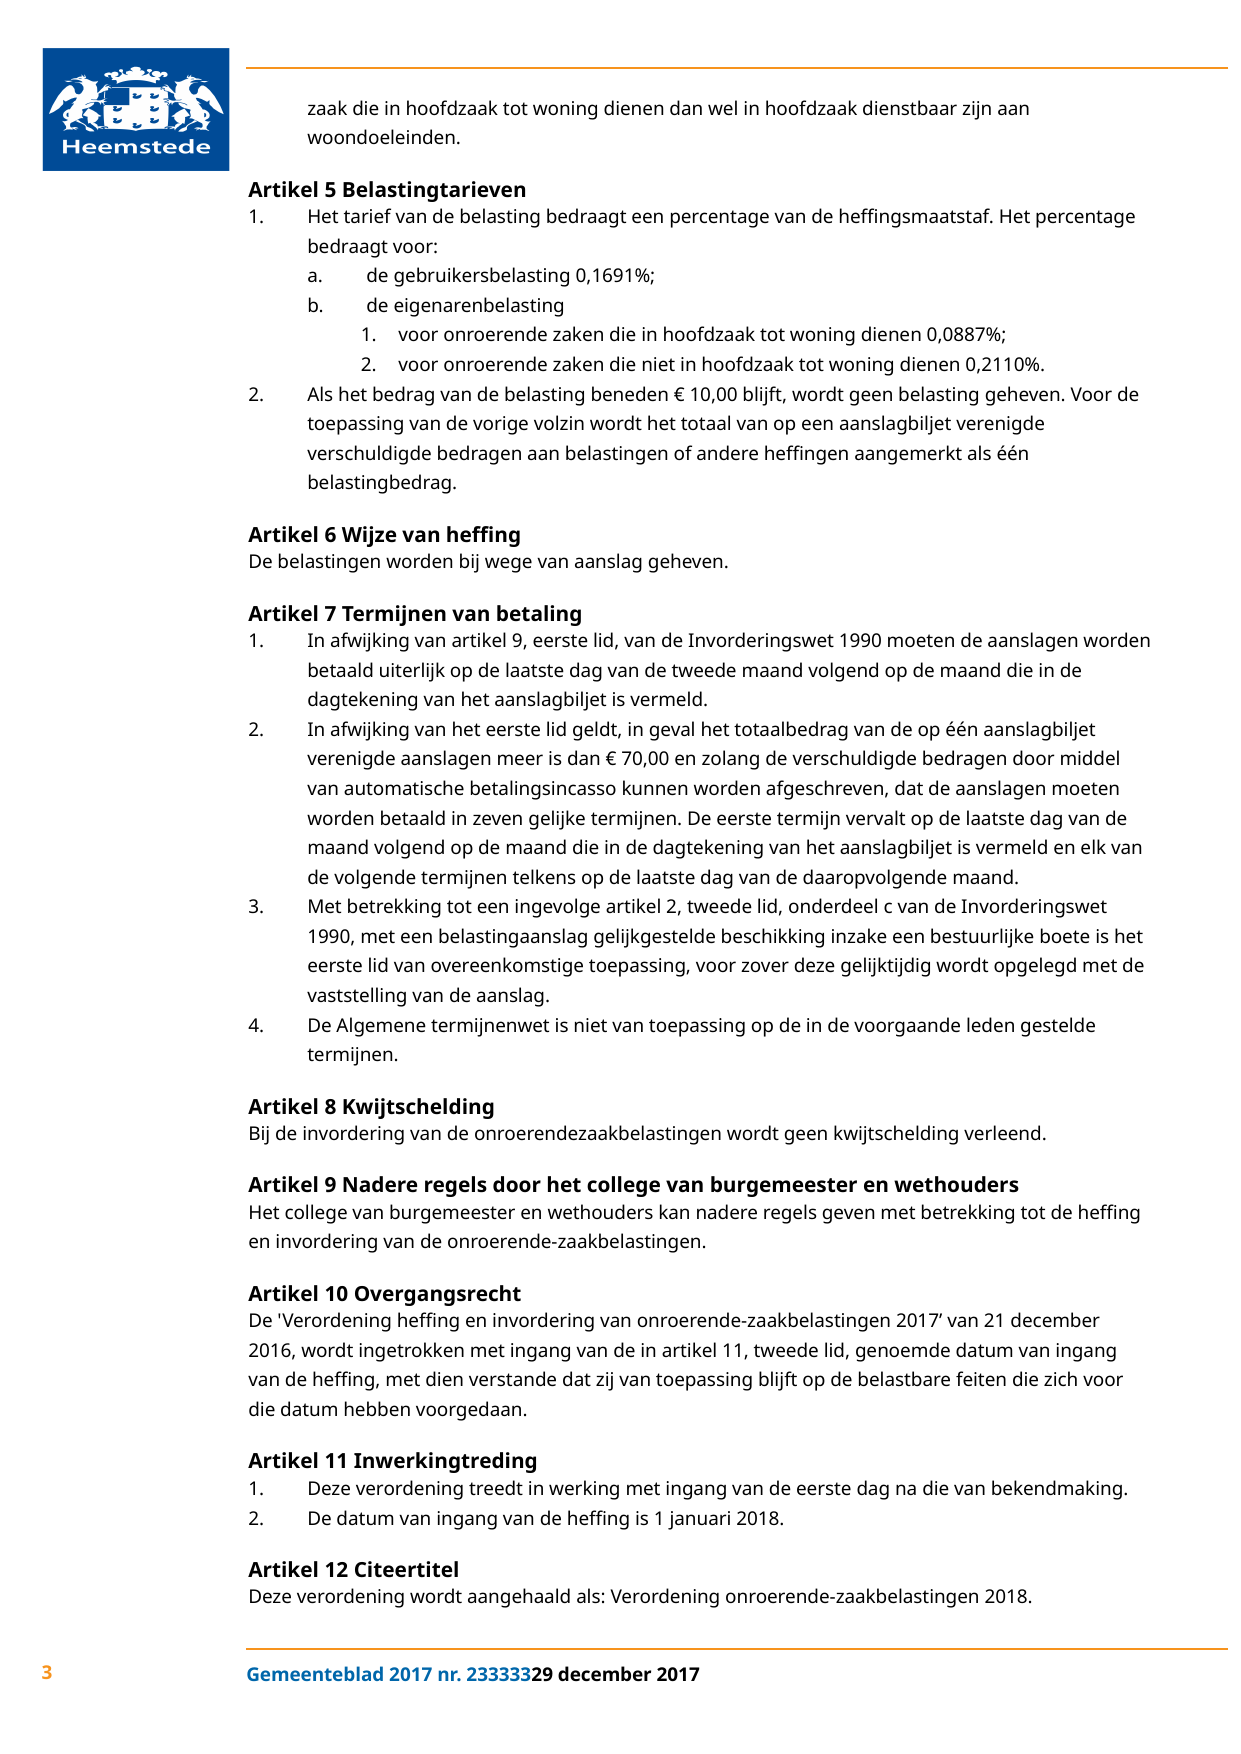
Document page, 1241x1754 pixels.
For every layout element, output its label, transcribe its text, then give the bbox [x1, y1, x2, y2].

text Deze verordening wordt aangehaald als: Verordening onroerende-zaakbelastingen 2018. [248, 1583, 1152, 1609]
text Artikel 7 Termijnen van betaling [248, 599, 1152, 627]
list In afwijking van artikel 9, eerste lid, van de Invorderingswet 1990 moeten de aanslagen worden betaald uiterlijk op de laatste dag van de tweede maand volgend op de maand die in de dagtekening van het aanslagbiljet is vermeld. [248, 627, 1152, 712]
text Artikel 11 Inwerkingtreding [248, 1447, 1152, 1475]
picture [41, 47, 231, 172]
list de eigenarenbelasting [307, 292, 1152, 318]
text Artikel 6 Wijze van heffing [248, 520, 1152, 548]
list Als het bedrag van de belasting beneden € 10,00 blijft, wordt geen belasting geheven. Voor de toepassing van de vorige volzin wordt het totaal van op een aanslagbiljet verenigde verschuldigde bedragen aan belastingen of andere heffingen aangemerkt als één belastingbedrag. [248, 381, 1152, 495]
list Deze verordening treedt in werking met ingang van de eerste dag na die van bekendmaking. [248, 1475, 1152, 1501]
list zaak die in hoofdzaak tot woning dienen dan wel in hoofdzaak dienstbaar zijn aan woondoeleinden. [248, 95, 1152, 150]
text Artikel 5 Belastingtarieven [248, 175, 1152, 203]
list de gebruikersbelasting 0,1691%; [307, 262, 1152, 288]
text Artikel 9 Nadere regels door het college van burgemeester en wethouders [248, 1171, 1152, 1199]
text Artikel 10 Overgangsrecht [248, 1279, 1152, 1307]
text De belastingen worden bij wege van aanslag geheven. [248, 548, 1152, 574]
list voor onroerende zaken die in hoofdzaak tot woning dienen 0,0887%; [361, 322, 1152, 347]
text Artikel 8 Kwijtschelding [248, 1092, 1152, 1120]
list voor onroerende zaken die niet in hoofdzaak tot woning dienen 0,2110%. [361, 351, 1152, 377]
list De datum van ingang van de heffing is 1 januari 2018. [248, 1505, 1152, 1530]
list Het tarief van de belasting bedraagt een percentage van de heffingsmaatstaf. Het percentage bedraagt voor: [248, 203, 1152, 258]
list De Algemene termijnenwet is niet van toepassing op de in de voorgaande leden gestelde termijnen. [248, 1012, 1152, 1067]
text De 'Verordening heffing en invordering van onroerende-zaakbelastingen 2017’ van 21 december 2016, wordt ingetrokken met ingang van de in artikel 11, tweede lid, genoemde datum van ingang van de heffing, met dien verstande dat zij van toepassing blijft op de belastbare feiten die zich voor die datum hebben voorgedaan. [248, 1307, 1152, 1422]
text Bij de invordering van de onroerendezaakbelastingen wordt geen kwijtschelding verleend. [248, 1120, 1152, 1146]
list Met betrekking tot een ingevolge artikel 2, tweede lid, onderdeel c van de Invorderingswet 1990, met een belastingaanslag gelijkgestelde beschikking inzake een bestuurlijke boete is het eerste lid van overeenkomstige toepassing, voor zover deze gelijktijdig wordt opgelegd met de vaststelling van de aanslag. [248, 893, 1152, 1008]
list In afwijking van het eerste lid geldt, in geval het totaalbedrag van de op één aanslagbiljet verenigde aanslagen meer is dan € 70,00 en zolang de verschuldigde bedragen door middel van automatische betalingsincasso kunnen worden afgeschreven, dat de aanslagen moeten worden betaald in zeven gelijke termijnen. De eerste termijn vervalt op de laatste dag van de maand volgend op de maand die in de dagtekening van het aanslagbiljet is vermeld en elk van de volgende termijnen telkens op de laatste dag van de daaropvolgende maand. [248, 716, 1152, 889]
text Het college van burgemeester en wethouders kan nadere regels geven met betrekking tot de heffing en invordering van de onroerende-zaakbelastingen. [248, 1199, 1152, 1254]
text Artikel 12 Citeertitel [248, 1555, 1152, 1583]
